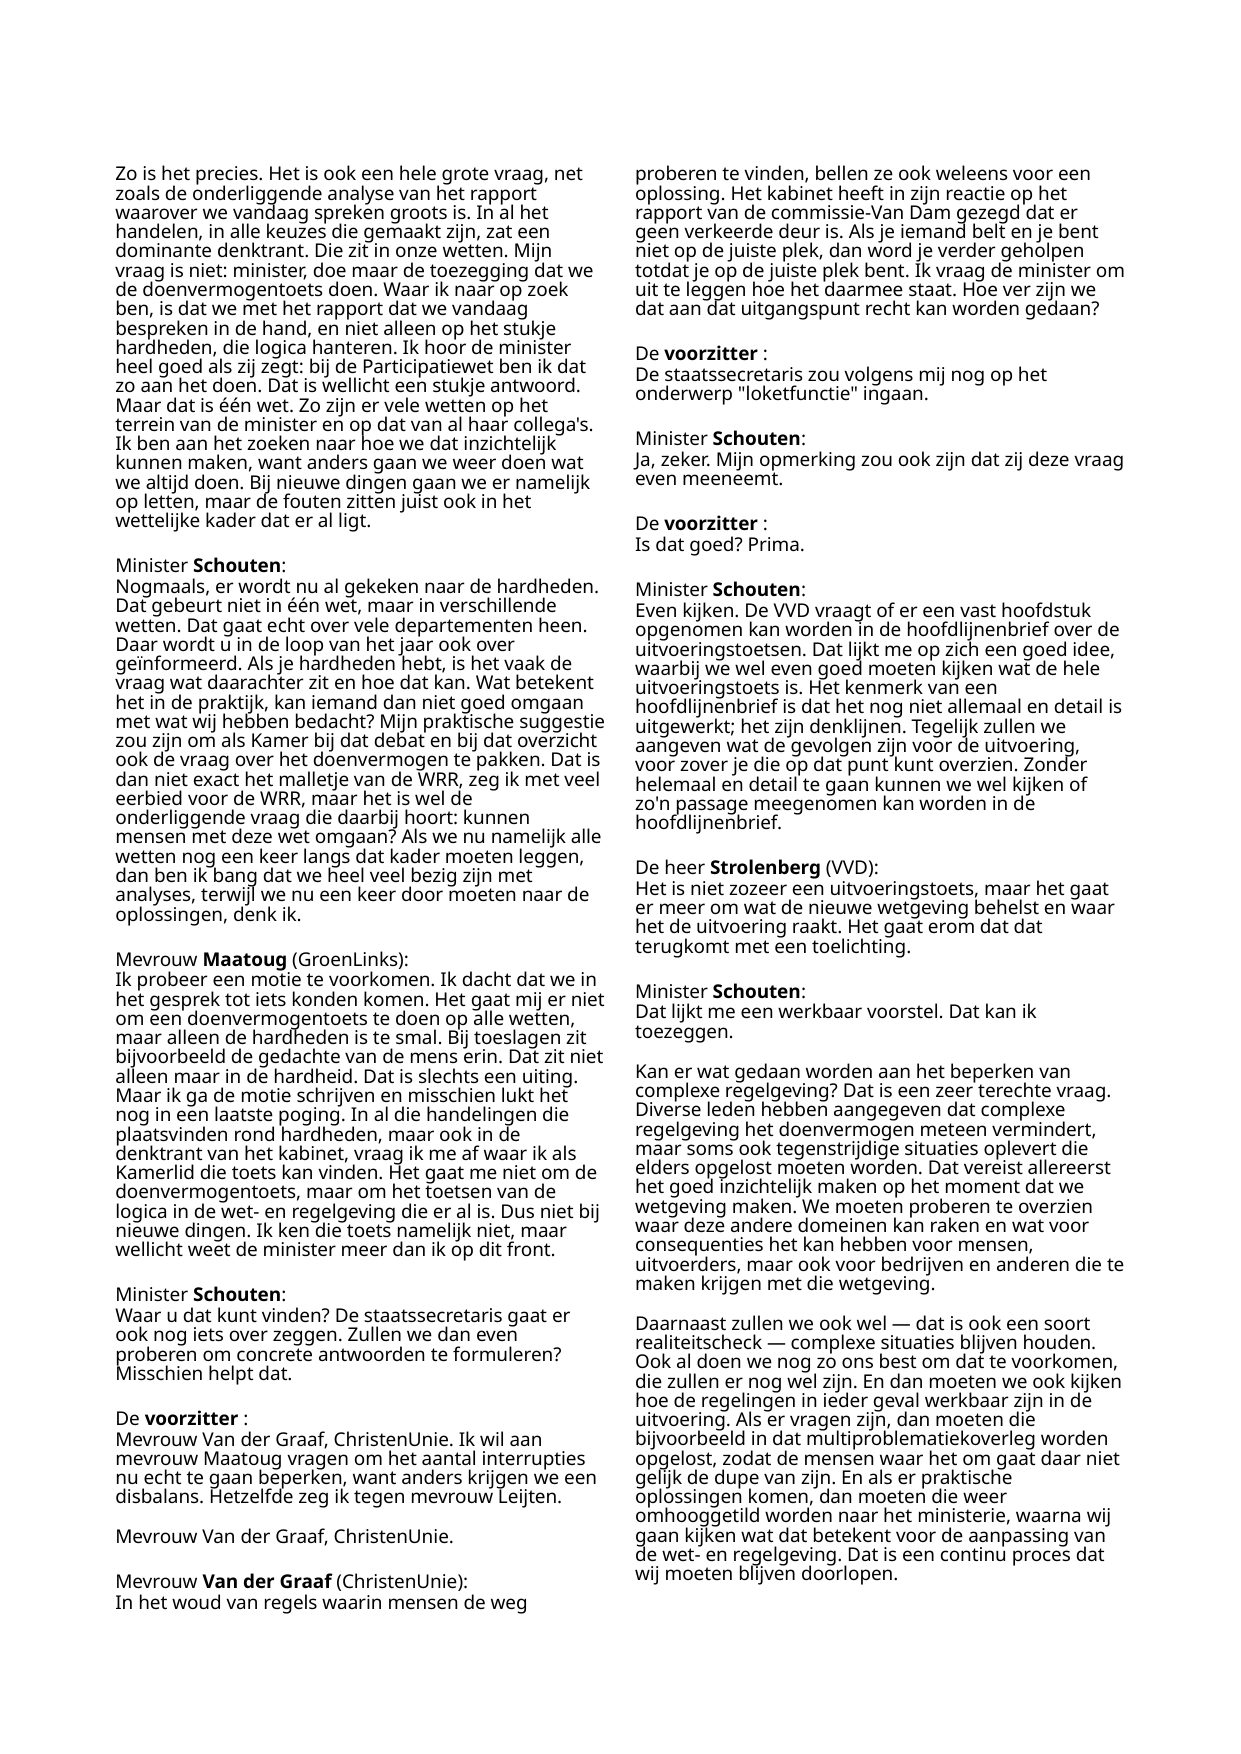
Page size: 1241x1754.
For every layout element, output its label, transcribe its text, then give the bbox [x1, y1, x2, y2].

text Minister Schouten: [635, 576, 1125, 602]
text Zo is het precies. Het is ook een hele grote vraag, net zoals de onderliggende analyse van het rapport waarover we vandaag spreken groots is. In al het handelen, in alle keuzes die gemaakt zijn, zat een dominante denktrant. Die zit in onze wetten. Mijn vraag is niet: minister, doe maar de toezegging dat we de doenvermogentoets doen. Waar ik naar op zoek ben, is dat we met het rapport dat we vandaag bespreken in de hand, en niet alleen op het stukje hardheden, die logica hanteren. Ik hoor de minister heel goed als zij zegt: bij de Participatiewet ben ik dat zo aan het doen. Dat is wellicht een stukje antwoord. Maar dat is één wet. Zo zijn er vele wetten op het terrein van de minister en op dat van al haar collega's. Ik ben aan het zoeken naar hoe we dat inzichtelijk kunnen maken, want anders gaan we weer doen wat we altijd doen. Bij nieuwe dingen gaan we er namelijk op letten, maar de fouten zitten juist ook in het wettelijke kader dat er al ligt. [115, 165, 605, 531]
text Het is niet zozeer een uitvoeringstoets, maar het gaat er meer om wat de nieuwe wetgeving behelst en waar het de uitvoering raakt. Het gaat erom dat dat terugkomt met een toelichting. [635, 880, 1125, 957]
text Dat lijkt me een werkbaar voorstel. Dat kan ik toezeggen. [635, 1003, 1125, 1042]
text Minister Schouten: [635, 978, 1125, 1003]
text Is dat goed? Prima. [635, 536, 1125, 556]
text Minister Schouten: [635, 425, 1125, 451]
text Even kijken. De VVD vraagt of er een vast hoofdstuk opgenomen kan worden in de hoofdlijnenbrief over de uitvoeringstoetsen. Dat lijkt me op zich een goed idee, waarbij we wel even goed moeten kijken wat de hele uitvoeringstoets is. Het kenmerk van een hoofdlijnenbrief is dat het nog niet allemaal en detail is uitgewerkt; het zijn denklijnen. Tegelijk zullen we aangeven wat de gevolgen zijn voor de uitvoering, voor zover je die op dat punt kunt overzien. Zonder helemaal en detail te gaan kunnen we wel kijken of zo'n passage meegenomen kan worden in de hoofdlijnenbrief. [635, 602, 1125, 833]
text Ik probeer een motie te voorkomen. Ik dacht dat we in het gesprek tot iets konden komen. Het gaat mij er niet om een doenvermogentoets te doen op alle wetten, maar alleen de hardheden is te smal. Bij toeslagen zit bijvoorbeeld de gedachte van de mens erin. Dat zit niet alleen maar in de hardheid. Dat is slechts een uiting. Maar ik ga de motie schrijven en misschien lukt het nog in een laatste poging. In al die handelingen die plaatsvinden rond hardheden, maar ook in de denktrant van het kabinet, vraag ik me af waar ik als Kamerlid die toets kan vinden. Het gaat me niet om de doenvermogentoets, maar om het toetsen van de logica in de wet- en regelgeving die er al is. Dus niet bij nieuwe dingen. Ik ken die toets namelijk niet, maar wellicht weet de minister meer dan ik op dit front. [115, 971, 605, 1261]
text proberen te vinden, bellen ze ook weleens voor een oplossing. Het kabinet heeft in zijn reactie op het rapport van de commissie-Van Dam gezegd dat er geen verkeerde deur is. Als je iemand belt en je bent niet op de juiste plek, dan word je verder geholpen totdat je op de juiste plek bent. Ik vraag de minister om uit te leggen hoe het daarmee staat. Hoe ver zijn we dat aan dat uitgangspunt recht kan worden gedaan? [635, 165, 1125, 319]
text Kan er wat gedaan worden aan het beperken van complexe regelgeving? Dat is een zeer terechte vraag. Diverse leden hebben aangegeven dat complexe regelgeving het doenvermogen meteen vermindert, maar soms ook tegenstrijdige situaties oplevert die elders opgelost moeten worden. Dat vereist allereerst het goed inzichtelijk maken op het moment dat we wetgeving maken. We moeten proberen te overzien waar deze andere domeinen kan raken en wat voor consequenties het kan hebben voor mensen, uitvoerders, maar ook voor bedrijven en anderen die te maken krijgen met die wetgeving. [635, 1063, 1125, 1294]
text De voorzitter : [635, 511, 1125, 536]
text Mevrouw Van der Graaf (ChristenUnie): [115, 1569, 605, 1594]
text De voorzitter : [115, 1405, 605, 1431]
text Daarnaast zullen we ook wel — dat is ook een soort realiteitscheck — complexe situaties blijven houden. Ook al doen we nog zo ons best om dat te voorkomen, die zullen er nog wel zijn. En dan moeten we ook kijken hoe de regelingen in ieder geval werkbaar zijn in de uitvoering. Als er vragen zijn, dan moeten die bijvoorbeeld in dat multiproblematiekoverleg worden opgelost, zodat de mensen waar het om gaat daar niet gelijk de dupe van zijn. En als er praktische oplossingen komen, dan moeten die weer omhooggetild worden naar het ministerie, waarna wij gaan kijken wat dat betekent voor de aanpassing van de wet- en regelgeving. Dat is een continu proces dat wij moeten blijven doorlopen. [635, 1315, 1125, 1584]
text Mevrouw Maatoug (GroenLinks): [115, 946, 605, 971]
text Mevrouw Van der Graaf, ChristenUnie. [115, 1528, 605, 1548]
text De heer Strolenberg (VVD): [635, 854, 1125, 880]
text Waar u dat kunt vinden? De staatssecretaris gaat er ook nog iets over zeggen. Zullen we dan even proberen om concrete antwoorden te formuleren? Misschien helpt dat. [115, 1307, 605, 1384]
text Minister Schouten: [115, 552, 605, 578]
text In het woud van regels waarin mensen de weg [115, 1594, 605, 1614]
text De voorzitter : [635, 340, 1125, 366]
text Minister Schouten: [115, 1281, 605, 1307]
text De staatssecretaris zou volgens mij nog op het onderwerp "loketfunctie" ingaan. [635, 366, 1125, 404]
text Mevrouw Van der Graaf, ChristenUnie. Ik wil aan mevrouw Maatoug vragen om het aantal interrupties nu echt te gaan beperken, want anders krijgen we een disbalans. Hetzelfde zeg ik tegen mevrouw Leijten. [115, 1431, 605, 1508]
text Nogmaals, er wordt nu al gekeken naar de hardheden. Dat gebeurt niet in één wet, maar in verschillende wetten. Dat gaat echt over vele departementen heen. Daar wordt u in de loop van het jaar ook over geïnformeerd. Als je hardheden hebt, is het vaak de vraag wat daarachter zit en hoe dat kan. Wat betekent het in de praktijk, kan iemand dan niet goed omgaan met wat wij hebben bedacht? Mijn praktische suggestie zou zijn om als Kamer bij dat debat en bij dat overzicht ook de vraag over het doenvermogen te pakken. Dat is dan niet exact het malletje van de WRR, zeg ik met veel eerbied voor de WRR, maar het is wel de onderliggende vraag die daarbij hoort: kunnen mensen met deze wet omgaan? Als we nu namelijk alle wetten nog een keer langs dat kader moeten leggen, dan ben ik bang dat we heel veel bezig zijn met analyses, terwijl we nu een keer door moeten naar de oplossingen, denk ik. [115, 578, 605, 925]
text Ja, zeker. Mijn opmerking zou ook zijn dat zij deze vraag even meeneemt. [635, 451, 1125, 490]
